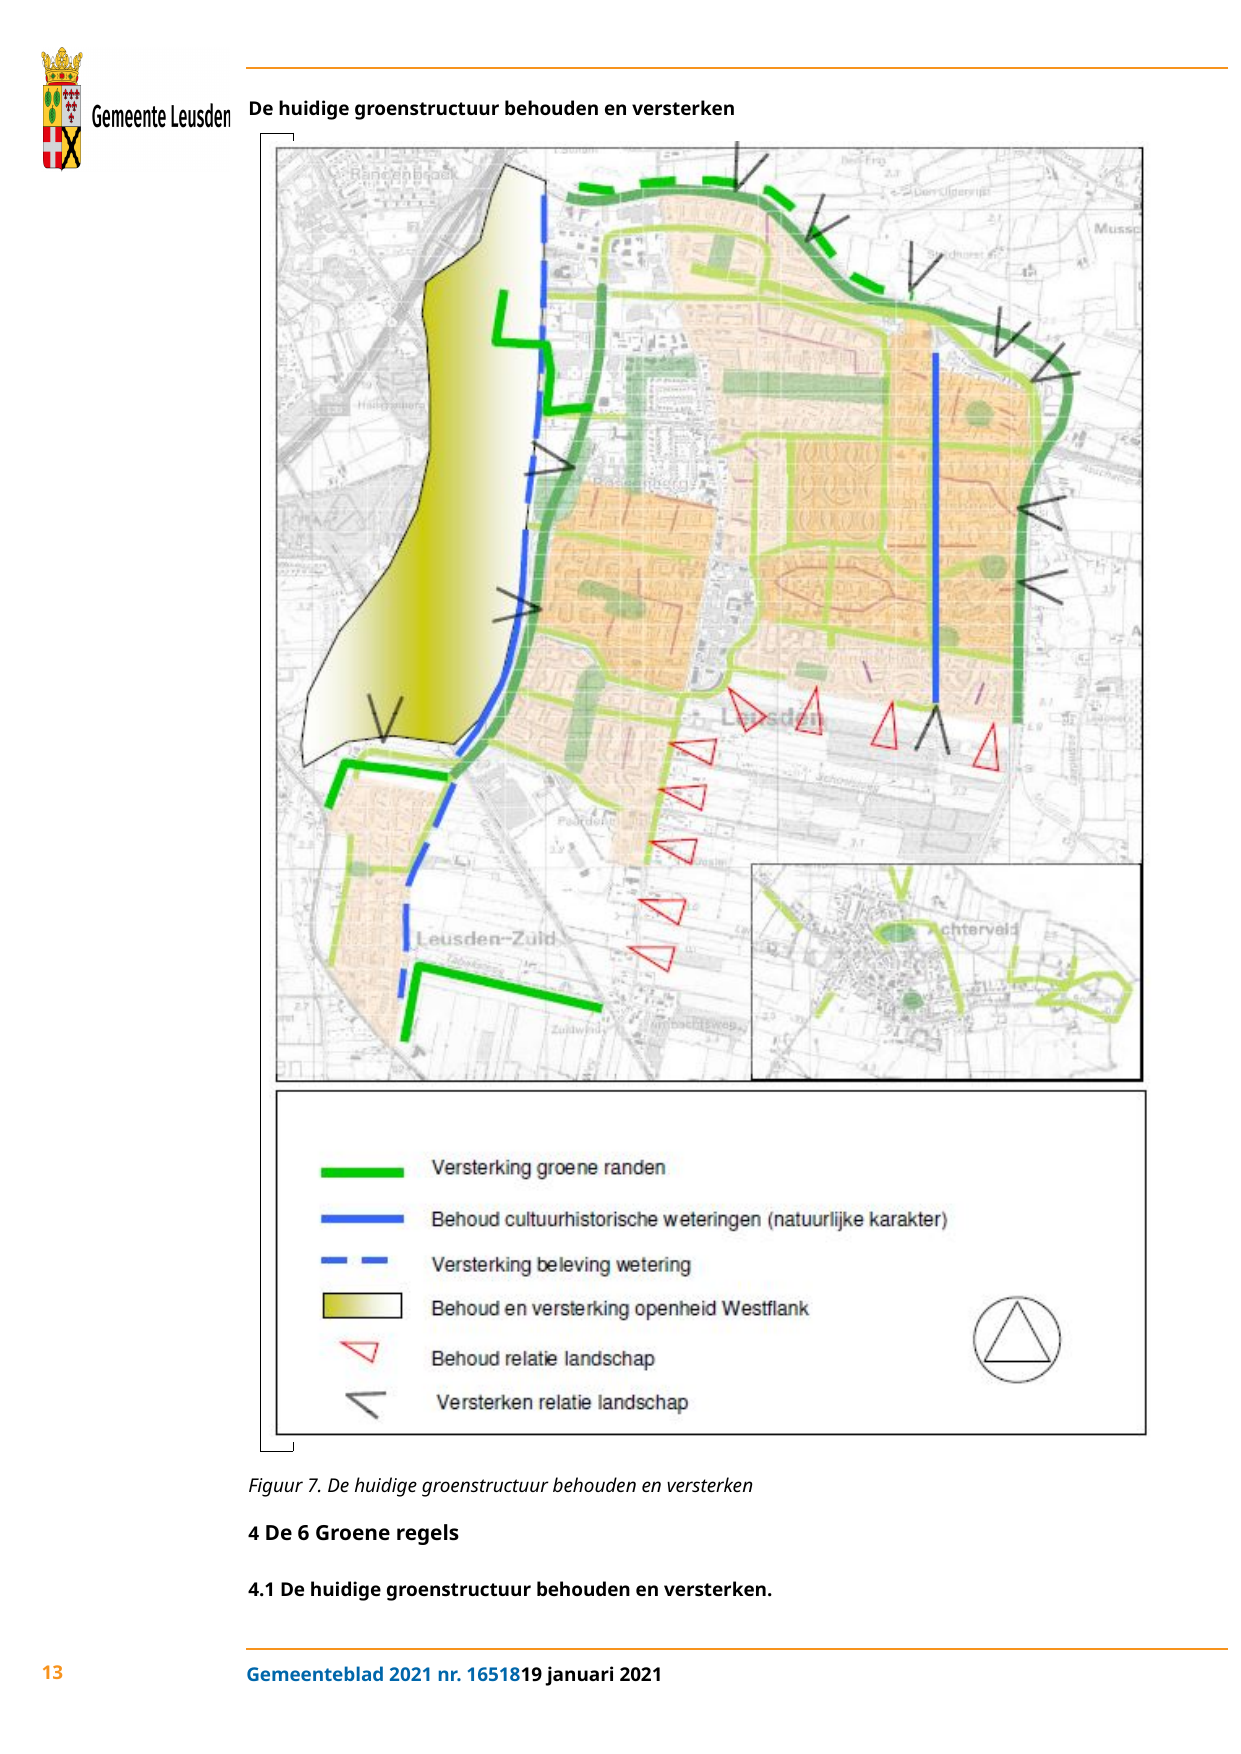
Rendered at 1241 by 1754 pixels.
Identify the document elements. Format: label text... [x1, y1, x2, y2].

text Figuur 7. De huidige groenstructuur behouden en versterken [248, 1472, 1152, 1498]
picture [41, 47, 231, 172]
picture [268, 141, 1155, 1442]
text 4.1 De huidige groenstructuur behouden en versterken. [248, 1576, 1152, 1601]
text 4 De 6 Groene regels [248, 1518, 1152, 1546]
text De huidige groenstructuur behouden en versterken [248, 95, 1152, 121]
